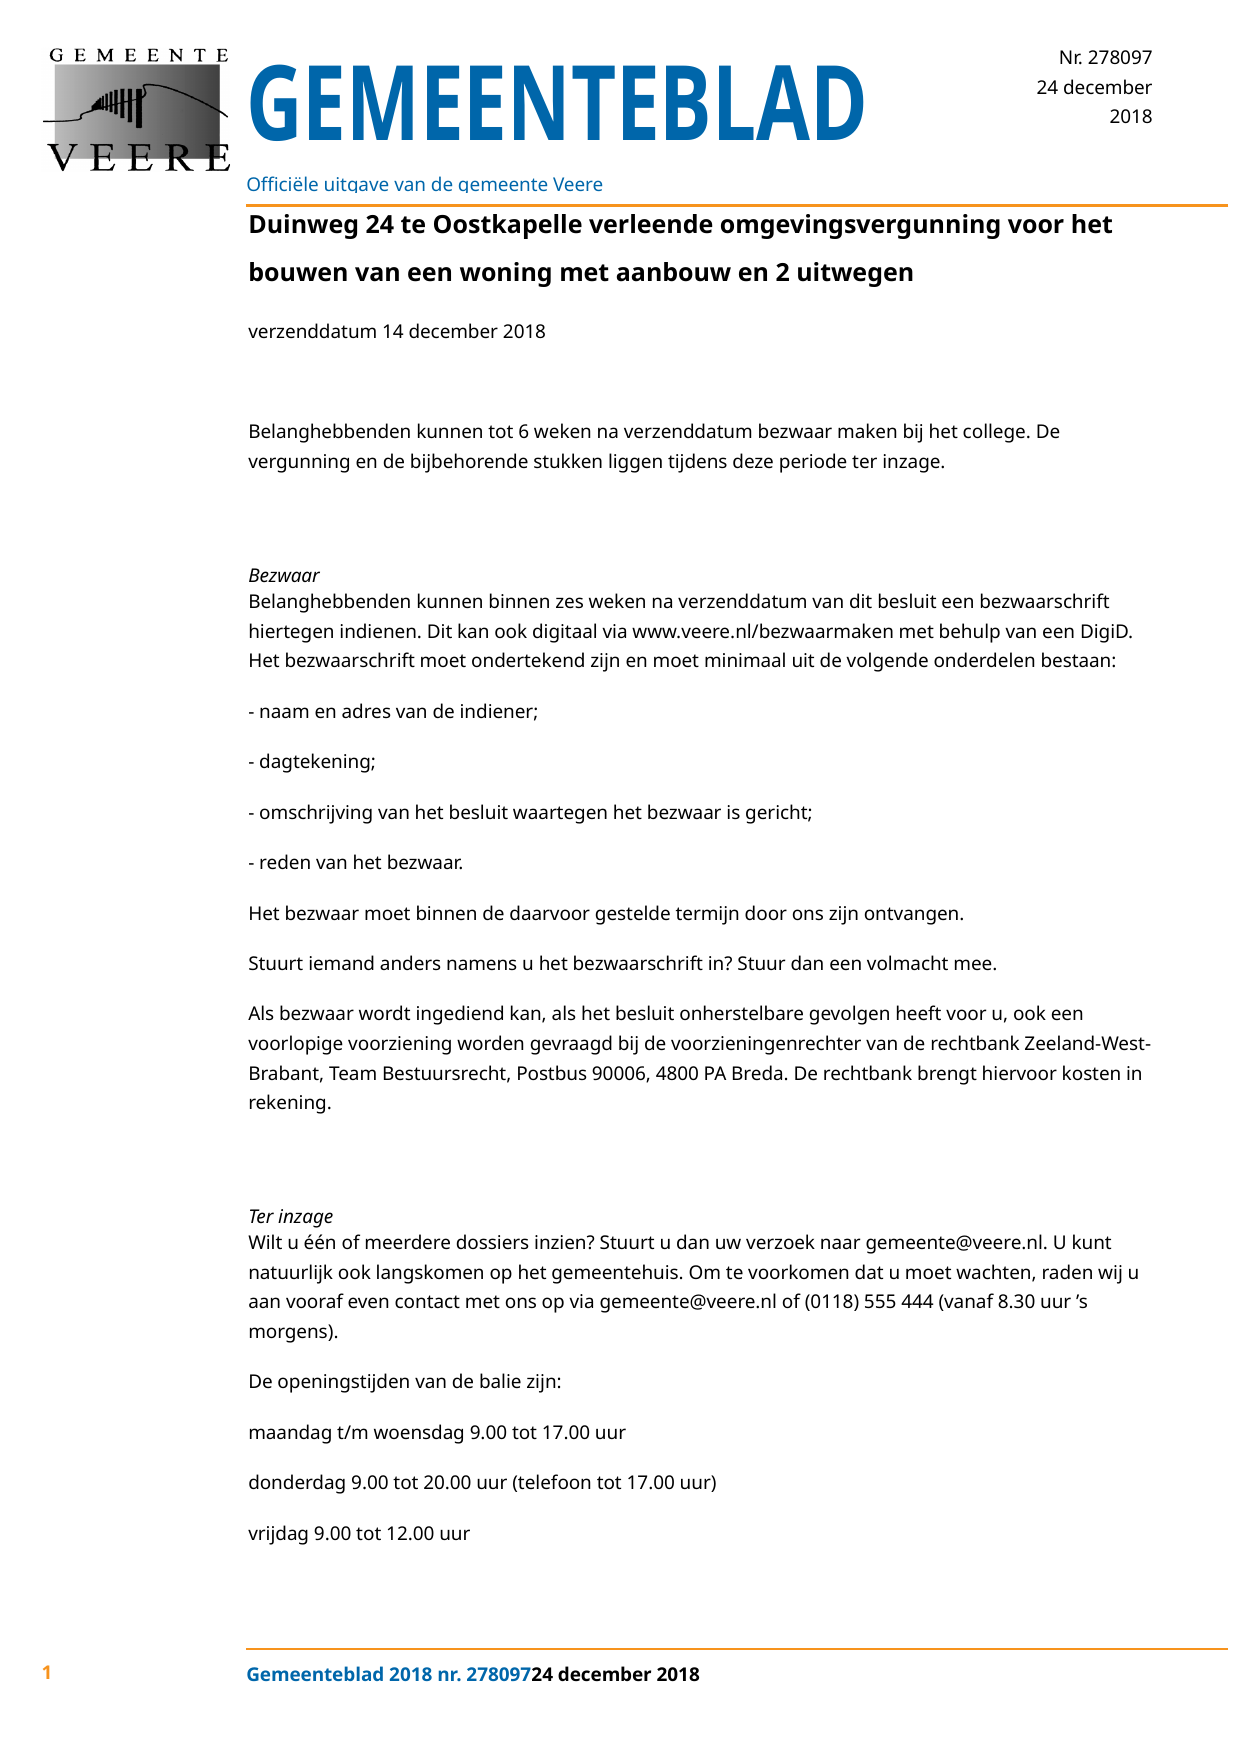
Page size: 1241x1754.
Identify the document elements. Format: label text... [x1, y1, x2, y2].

text maandag t/m woensdag 9.00 tot 17.00 uur [248, 1419, 1152, 1445]
text - reden van het bezwaar. [248, 849, 1152, 875]
text Ter inzage [248, 1204, 1152, 1229]
text vrijdag 9.00 tot 12.00 uur [248, 1520, 1152, 1546]
picture [41, 47, 231, 172]
text De openingstijden van de balie zijn: [248, 1368, 1152, 1394]
text Belanghebbenden kunnen tot 6 weken na verzenddatum bezwaar maken bij het college. De vergunning en de bijbehorende stukken liggen tijdens deze periode ter inzage. [248, 419, 1152, 474]
text Het bezwaar moet binnen de daarvoor gestelde termijn door ons zijn ontvangen. [248, 900, 1152, 925]
text - naam en adres van de indiener; [248, 698, 1152, 724]
text Stuurt iemand anders namens u het bezwaarschrift in? Stuur dan een volmacht mee. [248, 950, 1152, 976]
text Bezwaar [248, 563, 1152, 588]
text Wilt u één of meerdere dossiers inzien? Stuurt u dan uw verzoek naar gemeente@veere.nl. U kunt natuurlijk ook langskomen op het gemeentehuis. Om te voorkomen dat u moet wachten, raden wij u aan vooraf even contact met ons op via gemeente@veere.nl of (0118) 555 444 (vanaf 8.30 uur ’s morgens). [248, 1229, 1152, 1344]
text - dagtekening; [248, 748, 1152, 774]
text verzenddatum 14 december 2018 [248, 318, 1152, 344]
text donderdag 9.00 tot 20.00 uur (telefoon tot 17.00 uur) [248, 1469, 1152, 1495]
text - omschrijving van het besluit waartegen het bezwaar is gericht; [248, 799, 1152, 824]
text Als bezwaar wordt ingediend kan, als het besluit onherstelbare gevolgen heeft voor u, ook een voorlopige voorziening worden gevraagd bij de voorzieningenrechter van de rechtbank Zeeland-West-Brabant, Team Bestuursrecht, Postbus 90006, 4800 PA Breda. De rechtbank brengt hiervoor kosten in rekening. [248, 1001, 1152, 1115]
text Duinweg 24 te Oostkapelle verleende omgevingsvergunning voor het bouwen van een woning met aanbouw en 2 uitwegen [248, 207, 1152, 288]
text Belanghebbenden kunnen binnen zes weken na verzenddatum van dit besluit een bezwaarschrift hiertegen indienen. Dit kan ook digitaal via www.veere.nl/bezwaarmaken met behulp van een DigiD. Het bezwaarschrift moet ondertekend zijn en moet minimaal uit de volgende onderdelen bestaan: [248, 588, 1152, 673]
